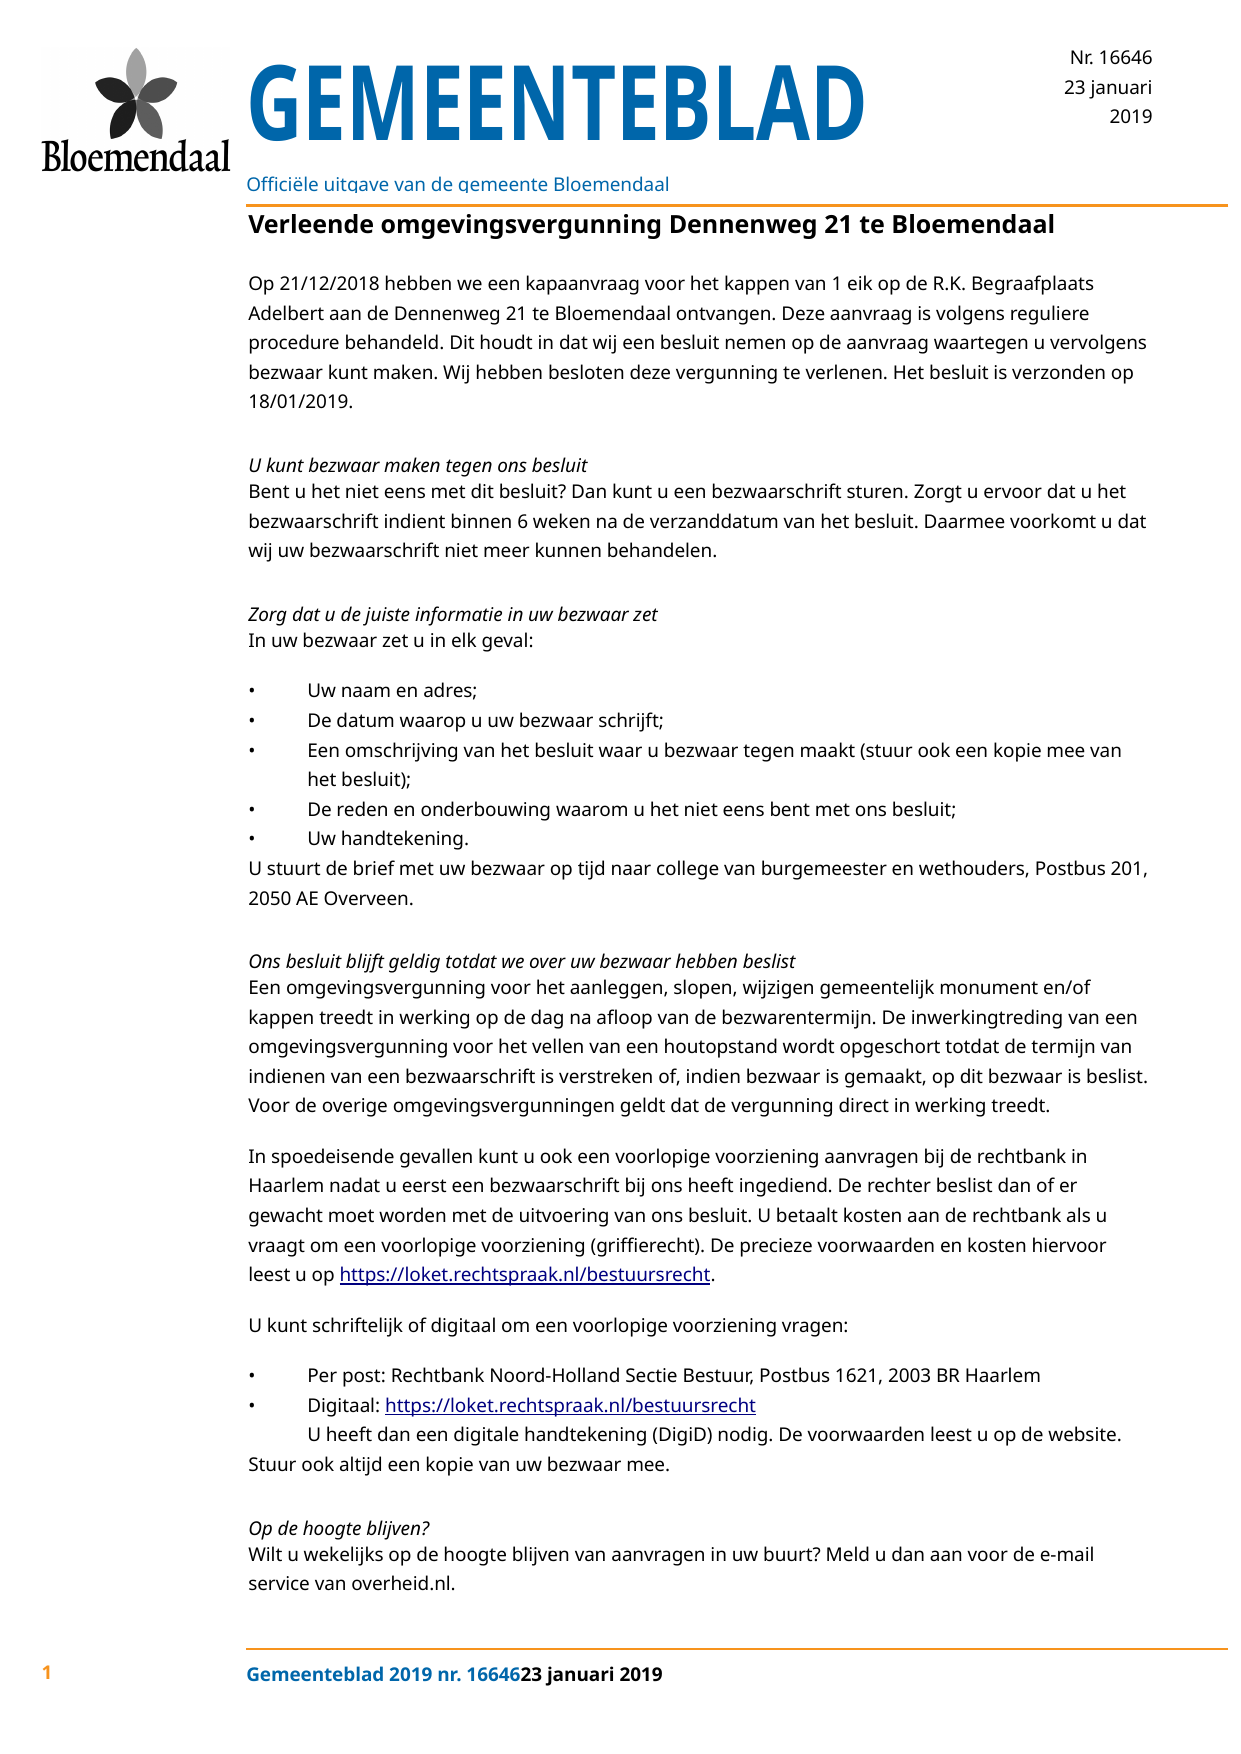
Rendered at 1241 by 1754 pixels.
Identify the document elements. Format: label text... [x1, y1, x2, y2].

text Ons besluit blijft geldig totdat we over uw bezwaar hebben beslist [248, 949, 1152, 974]
text Bent u het niet eens met dit besluit? Dan kunt u een bezwaarschrift sturen. Zorgt u ervoor dat u het bezwaarschrift indient binnen 6 weken na de verzanddatum van het besluit. Daarmee voorkomt u dat wij uw bezwaarschrift niet meer kunnen behandelen. [248, 478, 1152, 563]
list Digitaal: https://loket.rechtspraak.nl/bestuursrecht [248, 1392, 1152, 1418]
picture [41, 47, 231, 172]
list U heeft dan een digitale handtekening (DigiD) nodig. De voorwaarden leest u op de website. [248, 1421, 1152, 1447]
text Zorg dat u de juiste informatie in uw bezwaar zet [248, 601, 1152, 627]
list De reden en onderbouwing waarom u het niet eens bent met ons besluit; [248, 796, 1152, 822]
list Per post: Rechtbank Noord-Holland Sectie Bestuur, Postbus 1621, 2003 BR Haarlem [248, 1362, 1152, 1388]
list Uw handtekening. [248, 826, 1152, 851]
text U kunt schriftelijk of digitaal om een voorlopige voorziening vragen: [248, 1312, 1152, 1338]
text Een omgevingsvergunning voor het aanleggen, slopen, wijzigen gemeentelijk monument en/of kappen treedt in werking op de dag na afloop van de bezwarentermijn. De inwerkingtreding van een omgevingsvergunning voor het vellen van een houtopstand wordt opgeschort totdat de termijn van indienen van een bezwaarschrift is verstreken of, indien bezwaar is gemaakt, op dit bezwaar is beslist. Voor de overige omgevingsvergunningen geldt dat de vergunning direct in werking treedt. [248, 974, 1152, 1118]
text In spoedeisende gevallen kunt u ook een voorlopige voorziening aanvragen bij de rechtbank in Haarlem nadat u eerst een bezwaarschrift bij ons heeft ingediend. De rechter beslist dan of er gewacht moet worden met de uitvoering van ons besluit. U betaalt kosten aan de rechtbank als u vraagt om een voorlopige voorziening (griffierecht). De precieze voorwaarden en kosten hiervoor leest u op https://loket.rechtspraak.nl/bestuursrecht. [248, 1143, 1152, 1287]
text U stuurt de brief met uw bezwaar op tijd naar college van burgemeester en wethouders, Postbus 201, 2050 AE Overveen. [248, 855, 1152, 910]
text Verleende omgevingsvergunning Dennenweg 21 te Bloemendaal [248, 207, 1152, 241]
text Op de hoogte blijven? [248, 1515, 1152, 1541]
list De datum waarop u uw bezwaar schrijft; [248, 707, 1152, 733]
text Op 21/12/2018 hebben we een kapaanvraag voor het kappen van 1 eik op de R.K. Begraafplaats Adelbert aan de Dennenweg 21 te Bloemendaal ontvangen. Deze aanvraag is volgens reguliere procedure behandeld. Dit houdt in dat wij een besluit nemen op de aanvraag waartegen u vervolgens bezwaar kunt maken. Wij hebben besloten deze vergunning te verlenen. Het besluit is verzonden op 18/01/2019. [248, 270, 1152, 414]
text In uw bezwaar zet u in elk geval: [248, 627, 1152, 653]
text U kunt bezwaar maken tegen ons besluit [248, 453, 1152, 478]
list Uw naam en adres; [248, 678, 1152, 703]
text Stuur ook altijd een kopie van uw bezwaar mee. [248, 1451, 1152, 1477]
list Een omschrijving van het besluit waar u bezwaar tegen maakt (stuur ook een kopie mee van het besluit); [248, 737, 1152, 792]
text Wilt u wekelijks op de hoogte blijven van aanvragen in uw buurt? Meld u dan aan voor de e-mail service van overheid.nl. [248, 1541, 1152, 1596]
